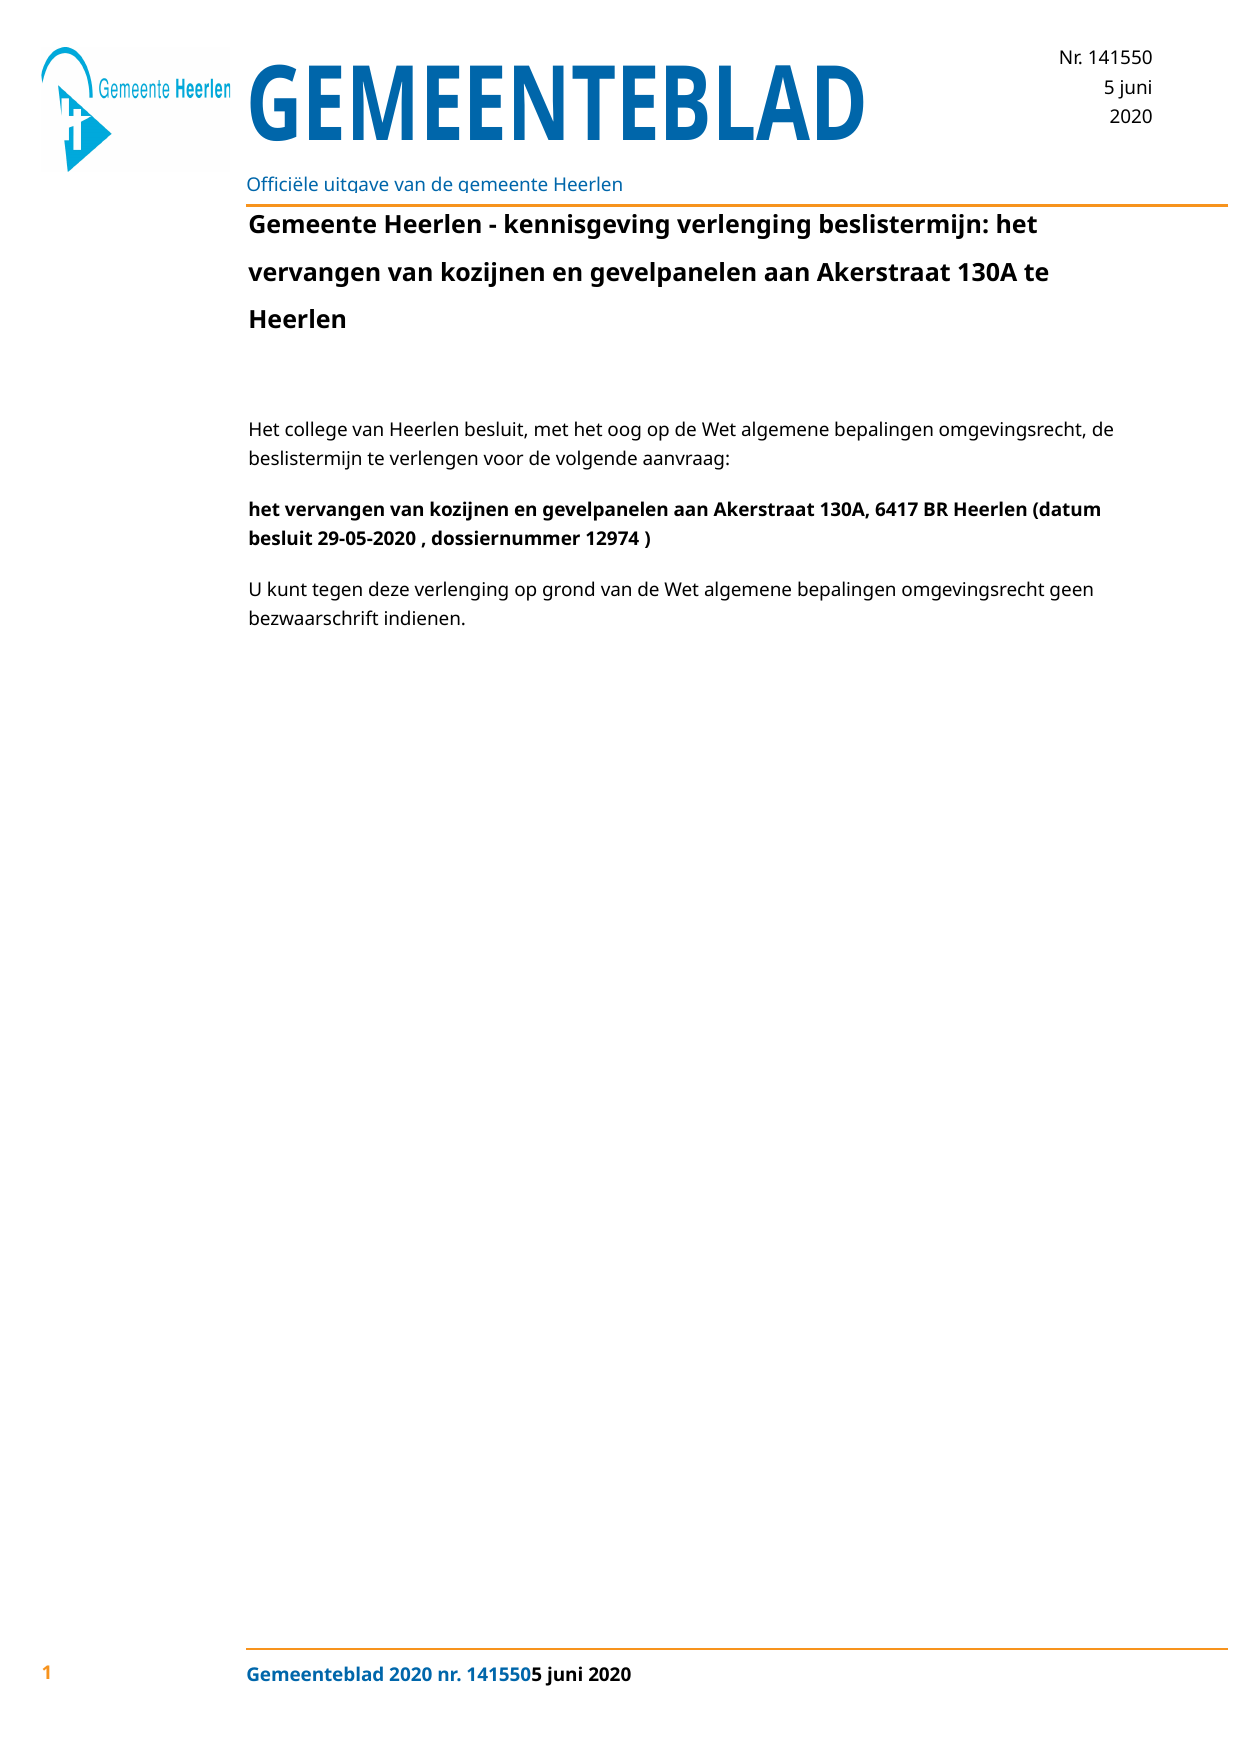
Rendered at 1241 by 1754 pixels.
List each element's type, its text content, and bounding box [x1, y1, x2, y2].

text U kunt tegen deze verlenging op grond van de Wet algemene bepalingen omgevingsrecht geen bezwaarschrift indienen. [248, 576, 1152, 631]
picture [41, 47, 231, 172]
picture [41, 47, 59, 70]
text Het college van Heerlen besluit, met het oog op de Wet algemene bepalingen omgevingsrecht, de beslistermijn te verlengen voor de volgende aanvraag: [248, 416, 1152, 471]
text Gemeente Heerlen - kennisgeving verlenging beslistermijn: het vervangen van kozijnen en gevelpanelen aan Akerstraat 130A te Heerlen [248, 207, 1152, 336]
text het vervangen van kozijnen en gevelpanelen aan Akerstraat 130A, 6417 BR Heerlen (datum besluit 29-05-2020 , dossiernummer 12974 ) [248, 496, 1152, 551]
